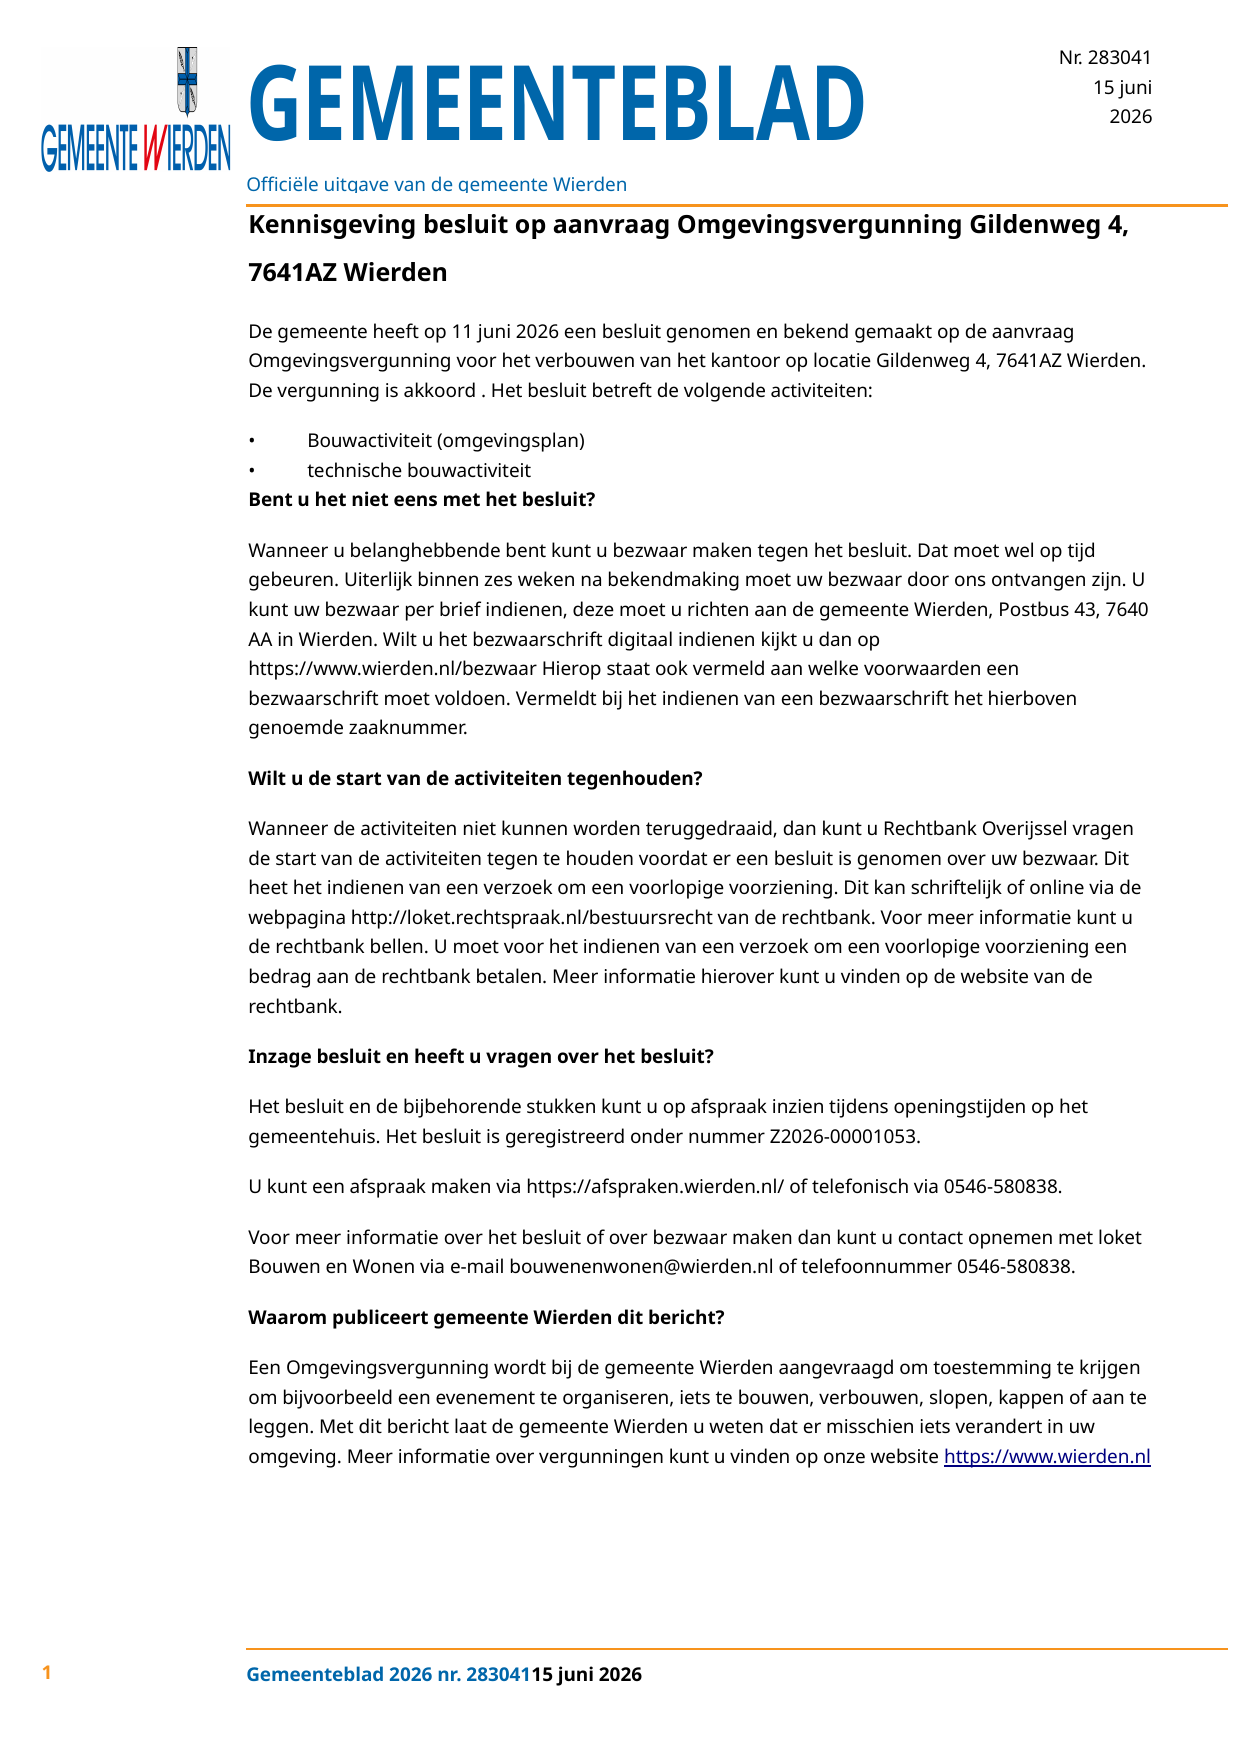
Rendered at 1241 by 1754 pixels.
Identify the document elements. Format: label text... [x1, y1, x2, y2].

text Wanneer de activiteiten niet kunnen worden teruggedraaid, dan kunt u Rechtbank Overijssel vragen de start van de activiteiten tegen te houden voordat er een besluit is genomen over uw bezwaar. Dit heet het indienen van een verzoek om een voorlopige voorziening. Dit kan schriftelijk of online via de webpagina http://loket.rechtspraak.nl/bestuursrecht van de rechtbank. Voor meer informatie kunt u de rechtbank bellen. U moet voor het indienen van een verzoek om een voorlopige voorziening een bedrag aan de rechtbank betalen. Meer informatie hierover kunt u vinden op de website van de rechtbank. [248, 815, 1152, 1019]
text De gemeente heeft op 11 juni 2026 een besluit genomen en bekend gemaakt op de aanvraag Omgevingsvergunning voor het verbouwen van het kantoor op locatie Gildenweg 4, 7641AZ Wierden. De vergunning is akkoord . Het besluit betreft de volgende activiteiten: [248, 318, 1152, 403]
picture [41, 47, 231, 172]
text Kennisgeving besluit op aanvraag Omgevingsvergunning Gildenweg 4, 7641AZ Wierden [248, 207, 1152, 288]
text Het besluit en de bijbehorende stukken kunt u op afspraak inzien tijdens openingstijden op het gemeentehuis. Het besluit is geregistreerd onder nummer Z2026-00001053. [248, 1094, 1152, 1149]
text Bent u het niet eens met het besluit? [248, 487, 1152, 512]
list Bouwactiviteit (omgevingsplan) [248, 427, 1152, 453]
list technische bouwactiviteit [248, 457, 1152, 483]
text Voor meer informatie over het besluit of over bezwaar maken dan kunt u contact opnemen met loket Bouwen en Wonen via e-mail bouwenenwonen@wierden.nl of telefoonnummer 0546-580838. [248, 1224, 1152, 1279]
text Een Omgevingsvergunning wordt bij de gemeente Wierden aangevraagd om toestemming te krijgen om bijvoorbeeld een evenement te organiseren, iets te bouwen, verbouwen, slopen, kappen of aan te leggen. Met dit bericht laat de gemeente Wierden u weten dat er misschien iets verandert in uw omgeving. Meer informatie over vergunningen kunt u vinden op onze website https://www.wierden.nl [248, 1354, 1152, 1469]
text Wanneer u belanghebbende bent kunt u bezwaar maken tegen het besluit. Dat moet wel op tijd gebeuren. Uiterlijk binnen zes weken na bekendmaking moet uw bezwaar door ons ontvangen zijn. U kunt uw bezwaar per brief indienen, deze moet u richten aan de gemeente Wierden, Postbus 43, 7640 AA in Wierden. Wilt u het bezwaarschrift digitaal indienen kijkt u dan op https://www.wierden.nl/bezwaar Hierop staat ook vermeld aan welke voorwaarden een bezwaarschrift moet voldoen. Vermeldt bij het indienen van een bezwaarschrift het hierboven genoemde zaaknummer. [248, 537, 1152, 740]
text Waarom publiceert gemeente Wierden dit bericht? [248, 1304, 1152, 1330]
text Inzage besluit en heeft u vragen over het besluit? [248, 1043, 1152, 1069]
text U kunt een afspraak maken via https://afspraken.wierden.nl/ of telefonisch via 0546-580838. [248, 1174, 1152, 1199]
text Wilt u de start van de activiteiten tegenhouden? [248, 765, 1152, 791]
